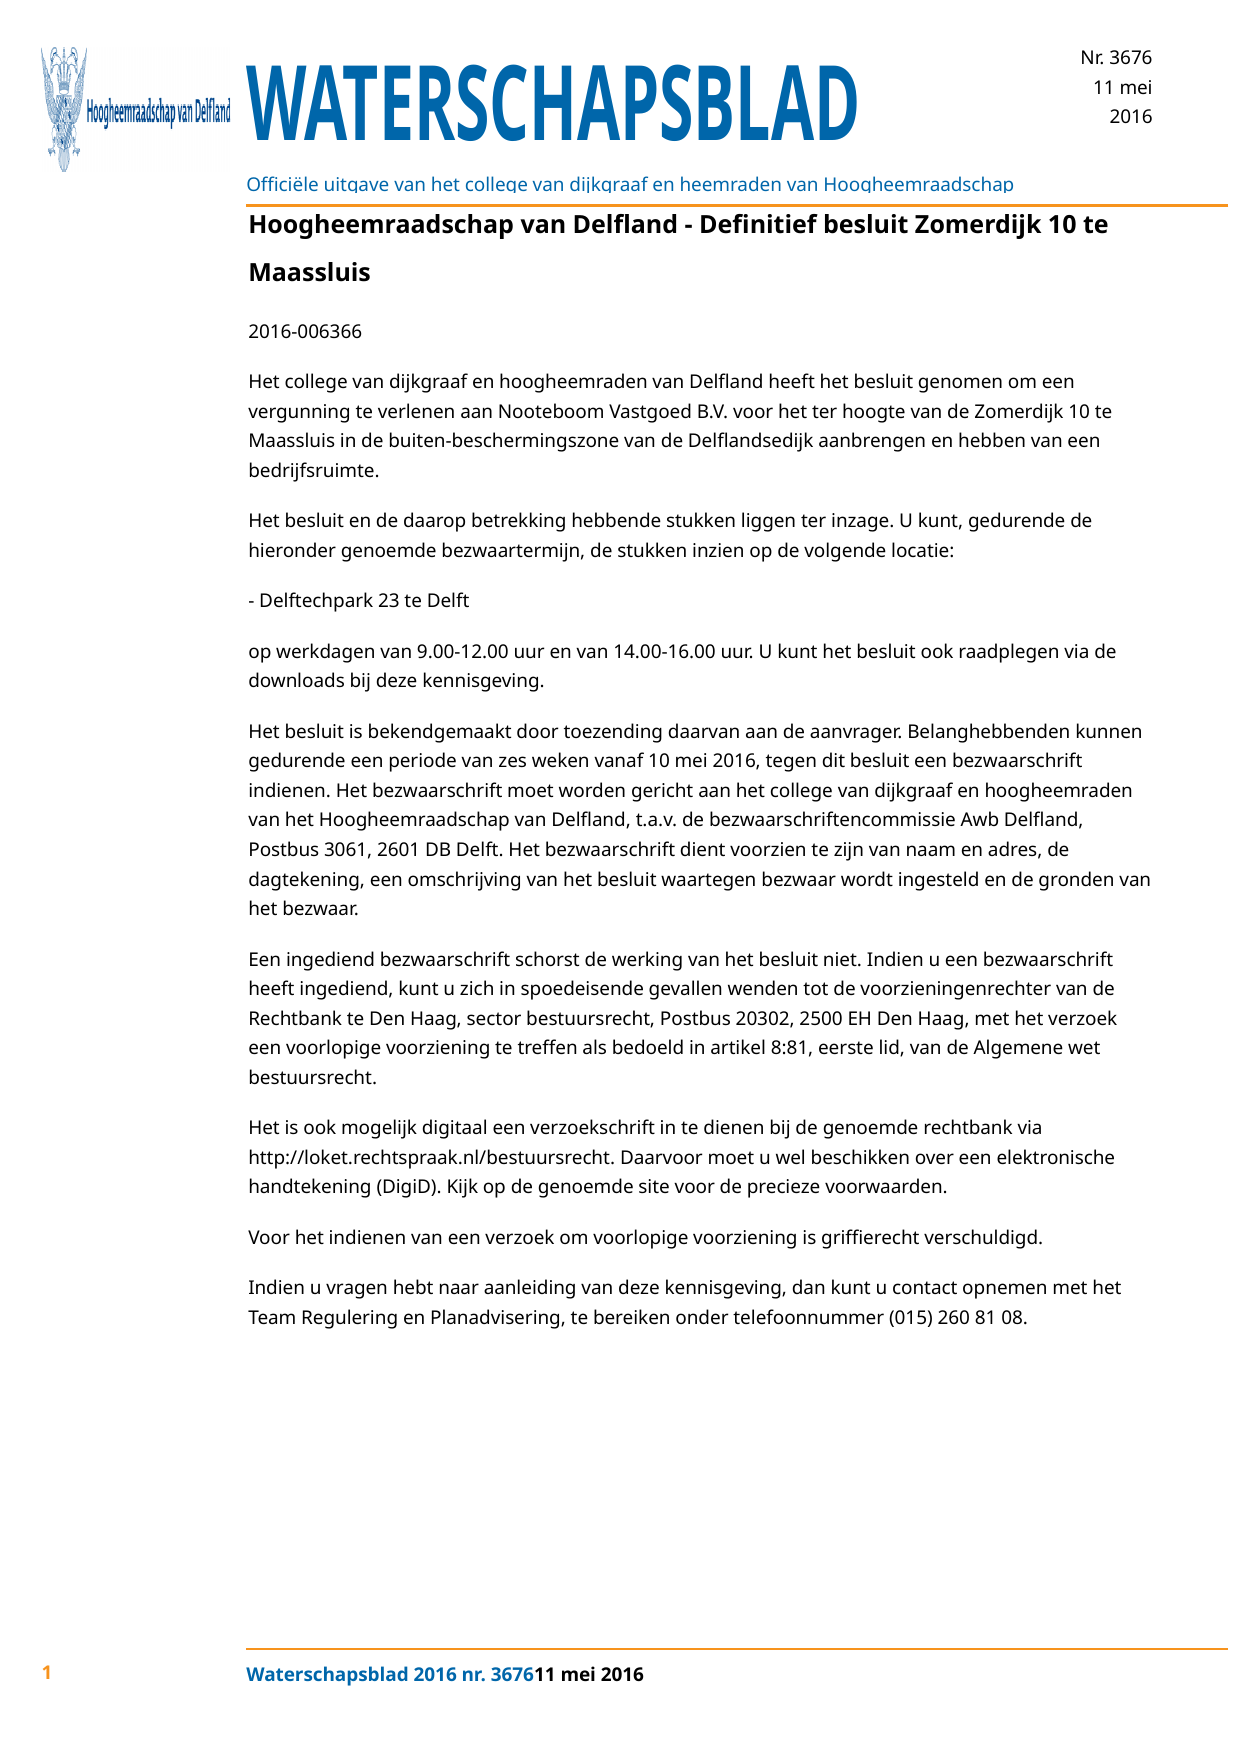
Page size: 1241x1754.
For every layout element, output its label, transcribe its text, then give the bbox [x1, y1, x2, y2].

text 2016-006366 [248, 318, 1152, 344]
text - Delftechpark 23 te Delft [248, 587, 1152, 613]
text op werkdagen van 9.00-12.00 uur en van 14.00-16.00 uur. U kunt het besluit ook raadplegen via de downloads bij deze kennisgeving. [248, 638, 1152, 693]
text Voor het indienen van een verzoek om voorlopige voorziening is griffierecht verschuldigd. [248, 1224, 1152, 1250]
text Indien u vragen hebt naar aanleiding van deze kennisgeving, dan kunt u contact opnemen met het Team Regulering en Planadvisering, te bereiken onder telefoonnummer (015) 260 81 08. [248, 1274, 1152, 1330]
text Het besluit is bekendgemaakt door toezending daarvan aan de aanvrager. Belanghebbenden kunnen gedurende een periode van zes weken vanaf 10 mei 2016, tegen dit besluit een bezwaarschrift indienen. Het bezwaarschrift moet worden gericht aan het college van dijkgraaf en hoogheemraden van het Hoogheemraadschap van Delfland, t.a.v. de bezwaarschriftencommissie Awb Delfland, Postbus 3061, 2601 DB Delft. Het bezwaarschrift dient voorzien te zijn van naam en adres, de dagtekening, een omschrijving van het besluit waartegen bezwaar wordt ingesteld en de gronden van het bezwaar. [248, 718, 1152, 921]
text Een ingediend bezwaarschrift schorst de werking van het besluit niet. Indien u een bezwaarschrift heeft ingediend, kunt u zich in spoedeisende gevallen wenden tot de voorzieningenrechter van de Rechtbank te Den Haag, sector bestuursrecht, Postbus 20302, 2500 EH Den Haag, met het verzoek een voorlopige voorziening te treffen als bedoeld in artikel 8:81, eerste lid, van de Algemene wet bestuursrecht. [248, 946, 1152, 1090]
text Hoogheemraadschap van Delfland - Definitief besluit Zomerdijk 10 te Maassluis [248, 207, 1152, 288]
picture [41, 47, 231, 172]
text Het college van dijkgraaf en hoogheemraden van Delfland heeft het besluit genomen om een vergunning te verlenen aan Nooteboom Vastgoed B.V. voor het ter hoogte van de Zomerdijk 10 te Maassluis in de buiten-beschermingszone van de Delflandsedijk aanbrengen en hebben van een bedrijfsruimte. [248, 368, 1152, 483]
text Het is ook mogelijk digitaal een verzoekschrift in te dienen bij de genoemde rechtbank via http://loket.rechtspraak.nl/bestuursrecht. Daarvoor moet u wel beschikken over een elektronische handtekening (DigiD). Kijk op de genoemde site voor de precieze voorwaarden. [248, 1114, 1152, 1199]
text Het besluit en de daarop betrekking hebbende stukken liggen ter inzage. U kunt, gedurende de hieronder genoemde bezwaartermijn, de stukken inzien op de volgende locatie: [248, 507, 1152, 563]
